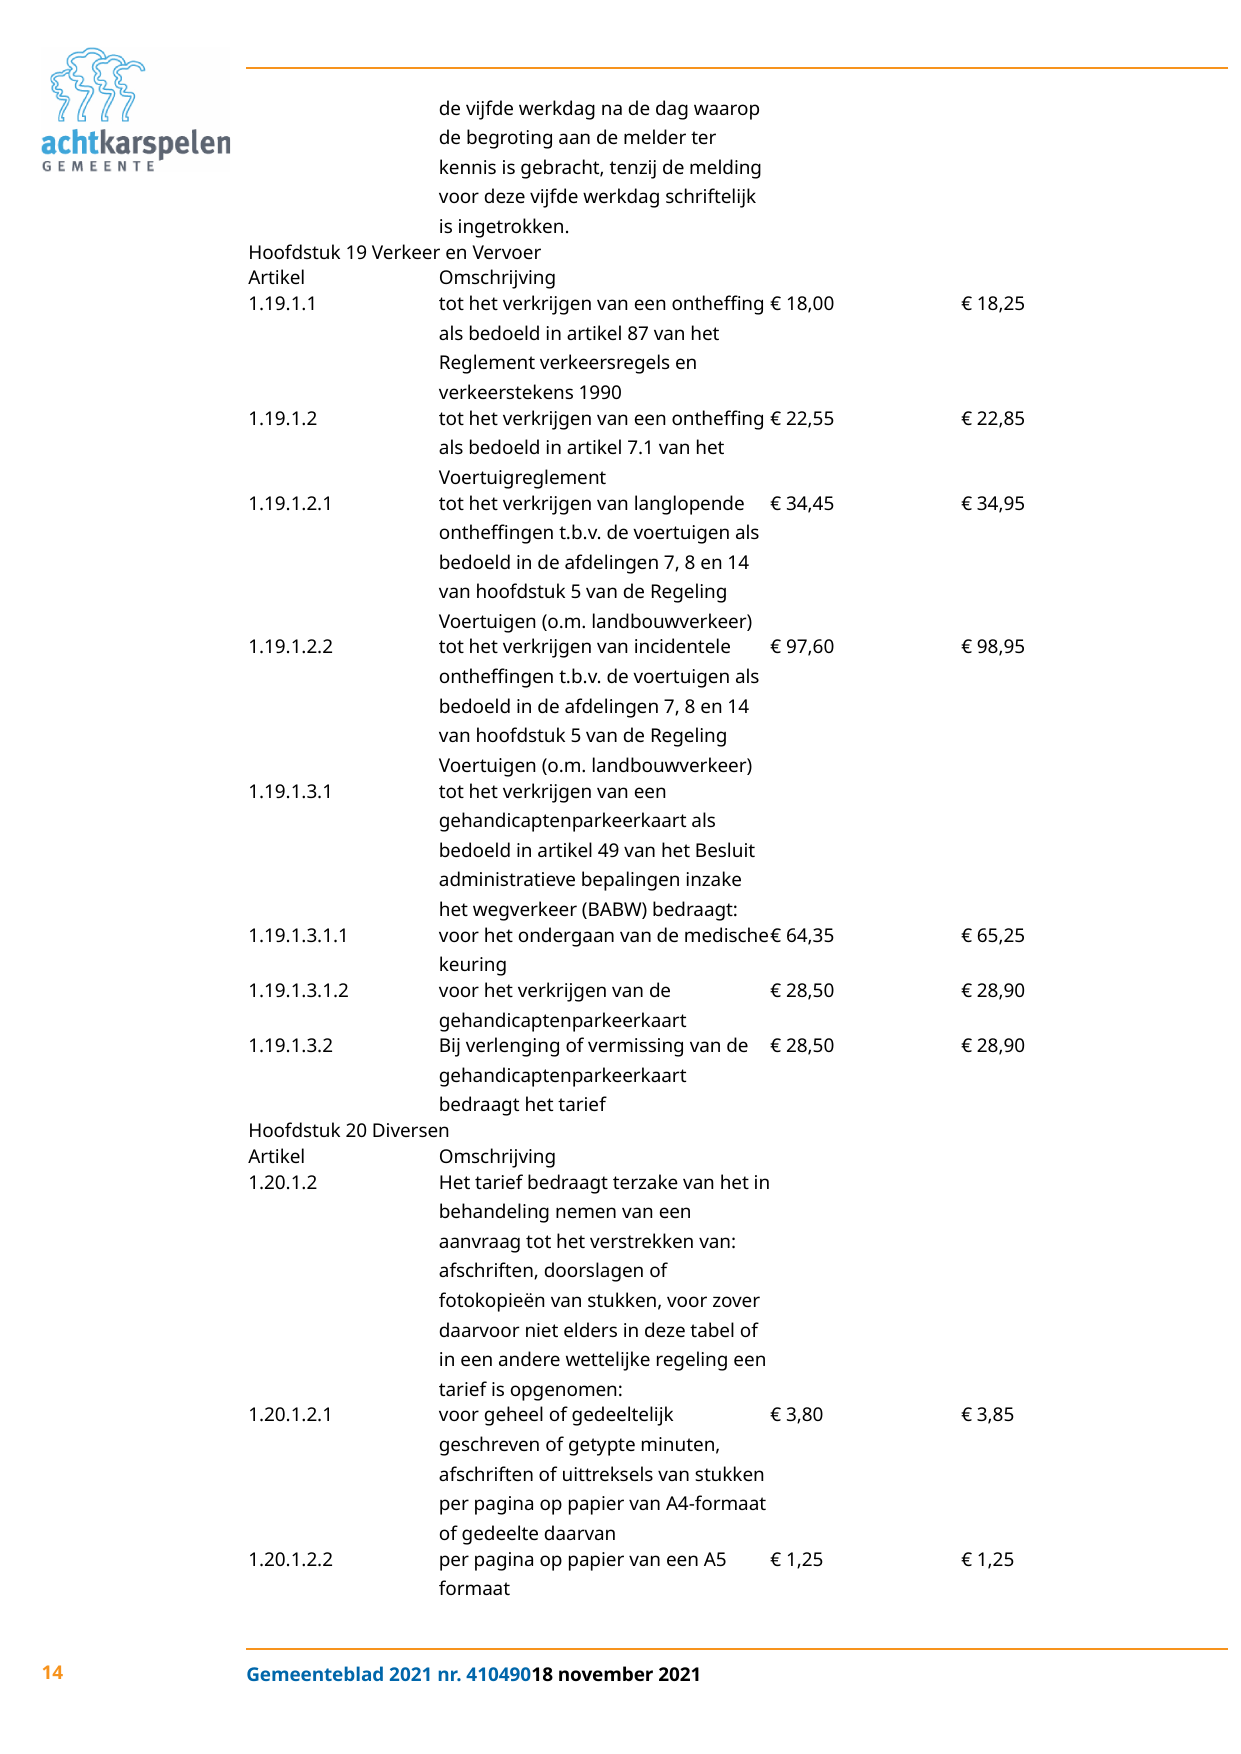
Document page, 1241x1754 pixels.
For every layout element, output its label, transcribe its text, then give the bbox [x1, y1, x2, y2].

table_cell € 28,50 [770, 977, 961, 1032]
table_cell Bij verlenging of vermissing van de gehandicaptenparkeerkaart bedraagt het tarief [439, 1033, 770, 1117]
table_cell 1.19.1.3.1 [248, 778, 439, 922]
table_cell [961, 778, 1152, 922]
table_cell € 22,85 [961, 405, 1152, 490]
table_cell € 64,35 [770, 922, 961, 977]
table_cell voor het verkrijgen van de gehandicaptenparkeerkaart [439, 977, 770, 1032]
table_cell € 1,25 [961, 1546, 1152, 1601]
table_cell tot het verkrijgen van een gehandicaptenparkeerkaart als bedoeld in artikel 49 van het Besluit administratieve bepalingen inzake het wegverkeer (BABW) bedraagt: [439, 778, 770, 922]
table_cell € 3,85 [961, 1402, 1152, 1546]
table_cell Artikel [248, 265, 439, 290]
table_cell de vijfde werkdag na de dag waarop de begroting aan de melder ter kennis is gebracht, tenzij de melding voor deze vijfde werkdag schriftelijk is ingetrokken. [439, 95, 770, 239]
table_cell 1.19.1.2.1 [248, 490, 439, 634]
table_cell 1.20.1.2 [248, 1169, 439, 1402]
table_cell [248, 95, 439, 239]
table_cell € 97,60 [770, 634, 961, 778]
table_cell € 3,80 [770, 1402, 961, 1546]
table_cell 1.19.1.2.2 [248, 634, 439, 778]
table_cell 1.19.1.3.1.1 [248, 922, 439, 977]
table_cell € 34,45 [770, 490, 961, 634]
table_cell Het tarief bedraagt terzake van het in behandeling nemen van een aanvraag tot het verstrekken van: afschriften, doorslagen of fotokopieën van stukken, voor zover daarvoor niet elders in deze tabel of in een andere wettelijke regeling een tarief is opgenomen: [439, 1169, 770, 1402]
table_cell [770, 95, 961, 239]
table_cell tot het verkrijgen van incidentele ontheffingen t.b.v. de voertuigen als bedoeld in de afdelingen 7, 8 en 14 van hoofdstuk 5 van de Regeling Voertuigen (o.m. landbouwverkeer) [439, 634, 770, 778]
table_cell voor het ondergaan van de medische keuring [439, 922, 770, 977]
table_cell Hoofdstuk 19 Verkeer en Vervoer [248, 239, 1152, 264]
table_cell [770, 778, 961, 922]
table_cell € 28,90 [961, 1033, 1152, 1117]
table_cell [770, 1169, 961, 1402]
table_cell € 65,25 [961, 922, 1152, 977]
table_cell 1.20.1.2.1 [248, 1402, 439, 1546]
table_cell [770, 1143, 961, 1169]
table_cell 1.19.1.3.1.2 [248, 977, 439, 1032]
picture [41, 47, 231, 172]
table_cell tot het verkrijgen van langlopende ontheffingen t.b.v. de voertuigen als bedoeld in de afdelingen 7, 8 en 14 van hoofdstuk 5 van de Regeling Voertuigen (o.m. landbouwverkeer) [439, 490, 770, 634]
table_cell € 98,95 [961, 634, 1152, 778]
table_cell 1.20.1.2.2 [248, 1546, 439, 1601]
table_cell per pagina op papier van een A5 formaat [439, 1546, 770, 1601]
table_cell 1.19.1.2 [248, 405, 439, 490]
table_cell Artikel [248, 1143, 439, 1169]
table_cell [961, 1143, 1152, 1169]
table_cell [961, 265, 1152, 290]
table_cell 1.19.1.1 [248, 290, 439, 405]
table_cell tot het verkrijgen van een ontheffing als bedoeld in artikel 87 van het Reglement verkeersregels en verkeerstekens 1990 [439, 290, 770, 405]
table_cell [961, 95, 1152, 239]
table_cell [770, 265, 961, 290]
table_cell Omschrijving [439, 1143, 770, 1169]
table_cell € 34,95 [961, 490, 1152, 634]
table_cell € 28,50 [770, 1033, 961, 1117]
table_cell € 18,25 [961, 290, 1152, 405]
table_cell € 28,90 [961, 977, 1152, 1032]
table_cell tot het verkrijgen van een ontheffing als bedoeld in artikel 7.1 van het Voertuigreglement [439, 405, 770, 490]
table_cell [961, 1169, 1152, 1402]
table_cell Hoofdstuk 20 Diversen [248, 1118, 1152, 1143]
table_cell voor geheel of gedeeltelijk geschreven of getypte minuten, afschriften of uittreksels van stukken per pagina op papier van A4-formaat of gedeelte daarvan [439, 1402, 770, 1546]
table_cell € 1,25 [770, 1546, 961, 1601]
table_cell Omschrijving [439, 265, 770, 290]
table_cell € 18,00 [770, 290, 961, 405]
table_cell € 22,55 [770, 405, 961, 490]
table_cell 1.19.1.3.2 [248, 1033, 439, 1117]
